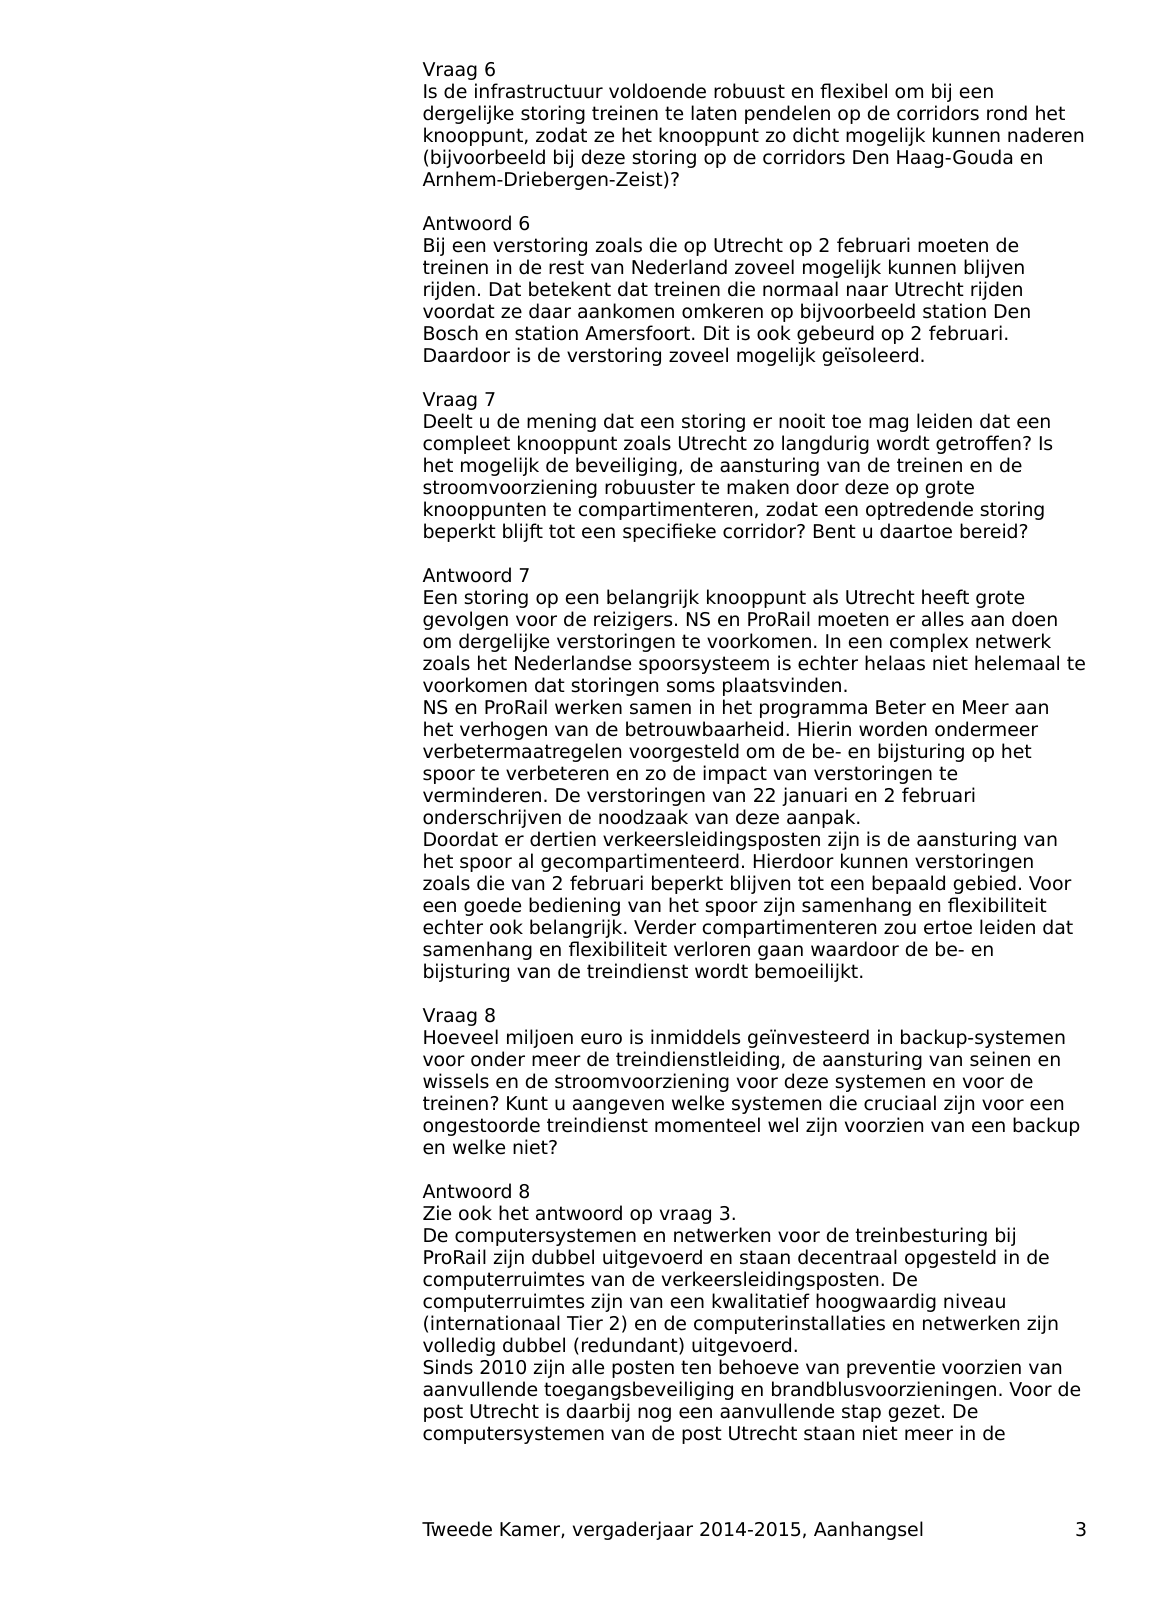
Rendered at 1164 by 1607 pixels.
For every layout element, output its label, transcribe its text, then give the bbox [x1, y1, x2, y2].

text Doordat er dertien verkeersleidingsposten zijn is de aansturing van het spoor al gecompartimenteerd. Hierdoor kunnen verstoringen zoals die van 2 februari beperkt blijven tot een bepaald gebied. Voor een goede bediening van het spoor zijn samenhang en flexibiliteit echter ook belangrijk. Verder compartimenteren zou ertoe leiden dat samenhang en flexibiliteit verloren gaan waardoor de be- en bijsturing van de treindienst wordt bemoeilijkt. [422, 829, 1087, 983]
text Deelt u de mening dat een storing er nooit toe mag leiden dat een compleet knooppunt zoals Utrecht zo langdurig wordt getroffen? Is het mogelijk de beveiliging, de aansturing van de treinen en de stroomvoorziening robuuster te maken door deze op grote knooppunten te compartimenteren, zodat een optredende storing beperkt blijft tot een specifieke corridor? Bent u daartoe bereid? [422, 411, 1087, 543]
text Vraag 7 [422, 389, 1087, 411]
text Sinds 2010 zijn alle posten ten behoeve van preventie voorzien van aanvullende toegangsbeveiliging en brandblusvoorzieningen. Voor de post Utrecht is daarbij nog een aanvullende stap gezet. De computersystemen van de post Utrecht staan niet meer in de [422, 1357, 1087, 1445]
text Antwoord 6 [422, 213, 1087, 235]
text Zie ook het antwoord op vraag 3. [422, 1203, 1087, 1225]
text Een storing op een belangrijk knooppunt als Utrecht heeft grote gevolgen voor de reizigers. NS en ProRail moeten er alles aan doen om dergelijke verstoringen te voorkomen. In een complex netwerk zoals het Nederlandse spoorsysteem is echter helaas niet helemaal te voorkomen dat storingen soms plaatsvinden. [422, 587, 1087, 697]
text Vraag 8 [422, 1005, 1087, 1027]
text De computersystemen en netwerken voor de treinbesturing bij ProRail zijn dubbel uitgevoerd en staan decentraal opgesteld in de computerruimtes van de verkeersleidingsposten. De computerruimtes zijn van een kwalitatief hoogwaardig niveau (internationaal Tier 2) en de computerinstallaties en netwerken zijn volledig dubbel (redundant) uitgevoerd. [422, 1225, 1087, 1357]
text Bij een verstoring zoals die op Utrecht op 2 februari moeten de treinen in de rest van Nederland zoveel mogelijk kunnen blijven rijden. Dat betekent dat treinen die normaal naar Utrecht rijden voordat ze daar aankomen omkeren op bijvoorbeeld station Den Bosch en station Amersfoort. Dit is ook gebeurd op 2 februari. Daardoor is de verstoring zoveel mogelijk geïsoleerd. [422, 235, 1087, 367]
text Hoeveel miljoen euro is inmiddels geïnvesteerd in backup-systemen voor onder meer de treindienstleiding, de aansturing van seinen en wissels en de stroomvoorziening voor deze systemen en voor de treinen? Kunt u aangeven welke systemen die cruciaal zijn voor een ongestoorde treindienst momenteel wel zijn voorzien van een backup en welke niet? [422, 1027, 1087, 1159]
text Is de infrastructuur voldoende robuust en flexibel om bij een dergelijke storing treinen te laten pendelen op de corridors rond het knooppunt, zodat ze het knooppunt zo dicht mogelijk kunnen naderen (bijvoorbeeld bij deze storing op de corridors Den Haag-Gouda en Arnhem-Driebergen-Zeist)? [422, 81, 1087, 191]
text Vraag 6 [422, 59, 1087, 81]
text Antwoord 8 [422, 1181, 1087, 1203]
text NS en ProRail werken samen in het programma Beter en Meer aan het verhogen van de betrouwbaarheid. Hierin worden ondermeer verbetermaatregelen voorgesteld om de be- en bijsturing op het spoor te verbeteren en zo de impact van verstoringen te verminderen. De verstoringen van 22 januari en 2 februari onderschrijven de noodzaak van deze aanpak. [422, 697, 1087, 829]
text Antwoord 7 [422, 565, 1087, 587]
